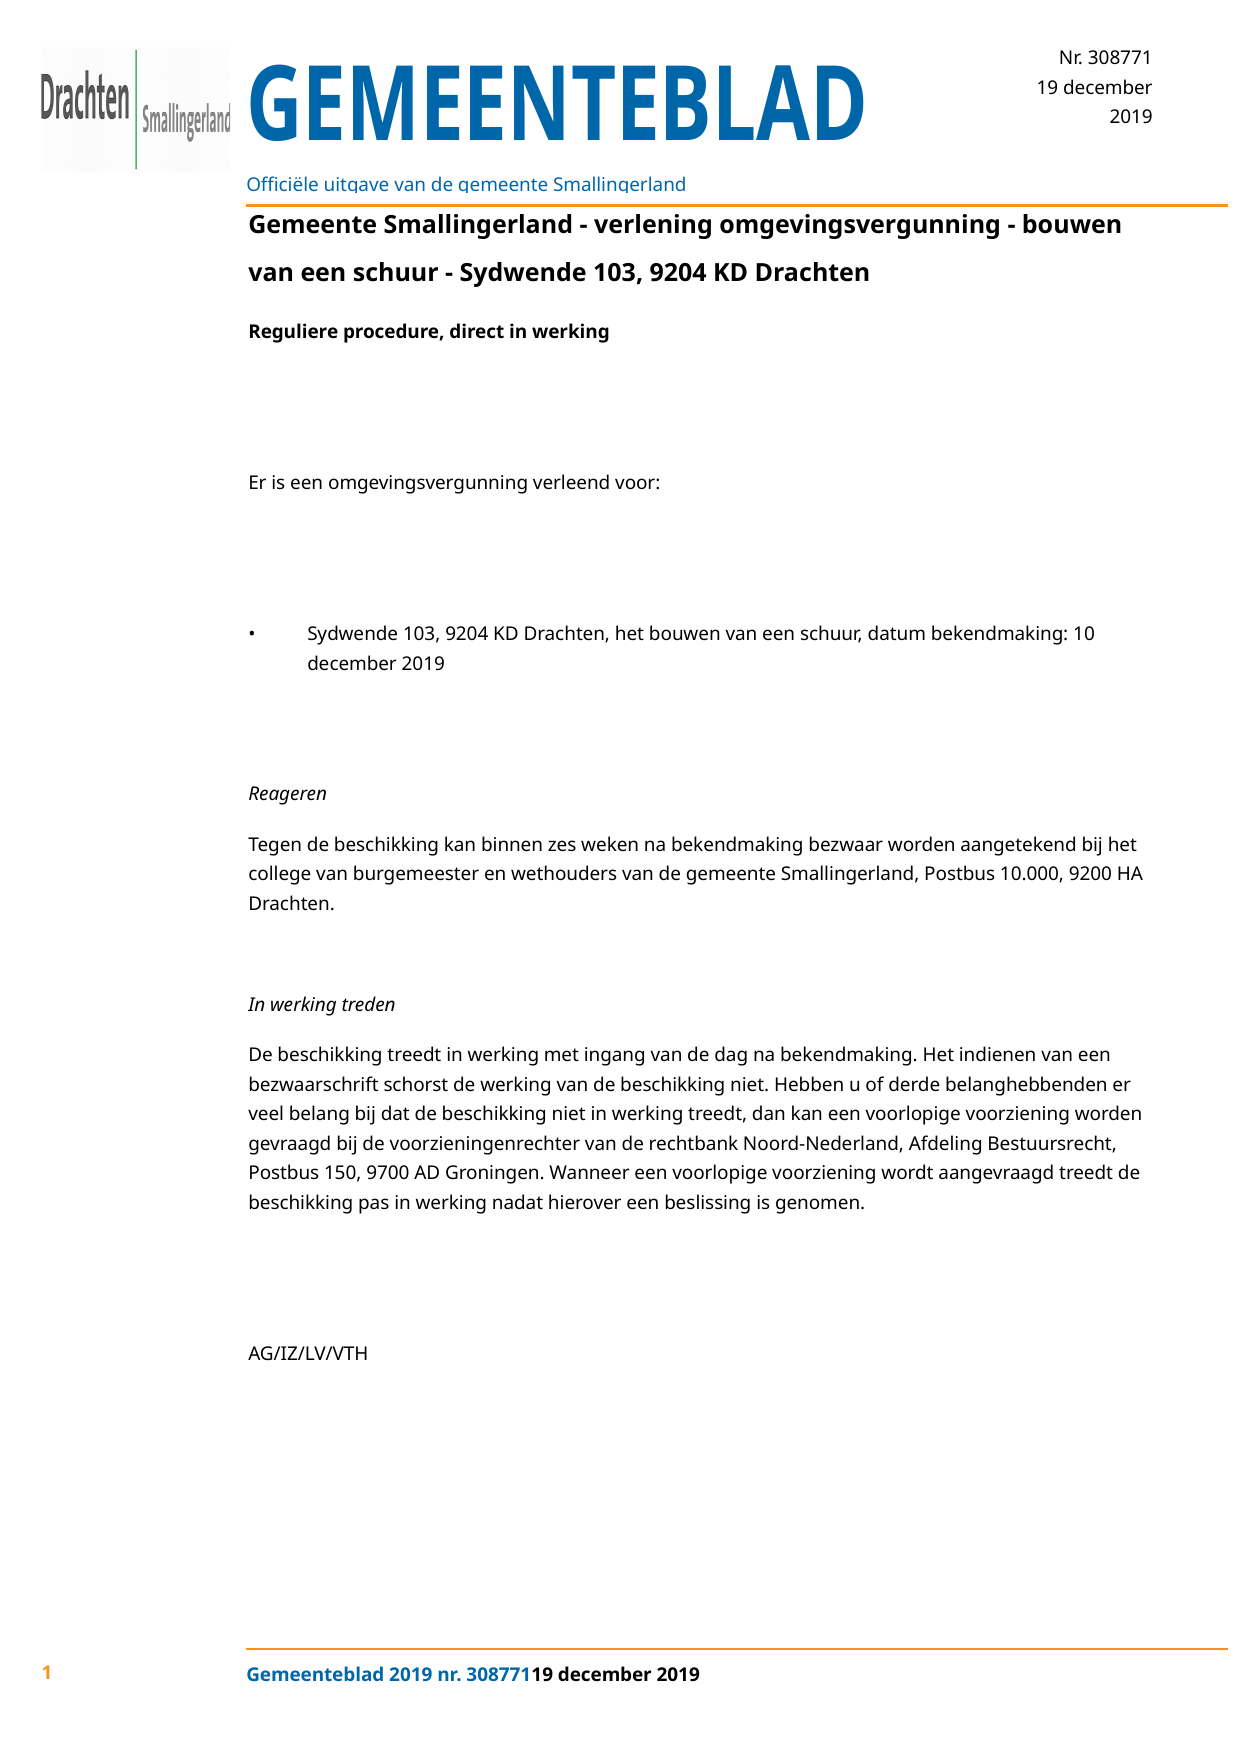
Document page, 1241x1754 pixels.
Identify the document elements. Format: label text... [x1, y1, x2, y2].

text Reguliere procedure, direct in werking [248, 318, 1152, 344]
text Reageren [248, 780, 1152, 806]
text Tegen de beschikking kan binnen zes weken na bekendmaking bezwaar worden aangetekend bij het college van burgemeester en wethouders van de gemeente Smallingerland, Postbus 10.000, 9200 HA Drachten. [248, 831, 1152, 916]
list Sydwende 103, 9204 KD Drachten, het bouwen van een schuur, datum bekendmaking: 10 december 2019 [248, 620, 1152, 676]
picture [41, 47, 231, 172]
text AG/IZ/LV/VTH [248, 1340, 1152, 1366]
text Er is een omgevingsvergunning verleend voor: [248, 469, 1152, 495]
text In werking treden [248, 991, 1152, 1017]
text Gemeente Smallingerland - verlening omgevingsvergunning - bouwen van een schuur - Sydwende 103, 9204 KD Drachten [248, 207, 1152, 288]
text De beschikking treedt in werking met ingang van de dag na bekendmaking. Het indienen van een bezwaarschrift schorst de werking van de beschikking niet. Hebben u of derde belanghebbenden er veel belang bij dat de beschikking niet in werking treedt, dan kan een voorlopige voorziening worden gevraagd bij de voorzieningenrechter van de rechtbank Noord-Nederland, Afdeling Bestuursrecht, Postbus 150, 9700 AD Groningen. Wanneer een voorlopige voorziening wordt aangevraagd treedt de beschikking pas in werking nadat hierover een beslissing is genomen. [248, 1041, 1152, 1215]
